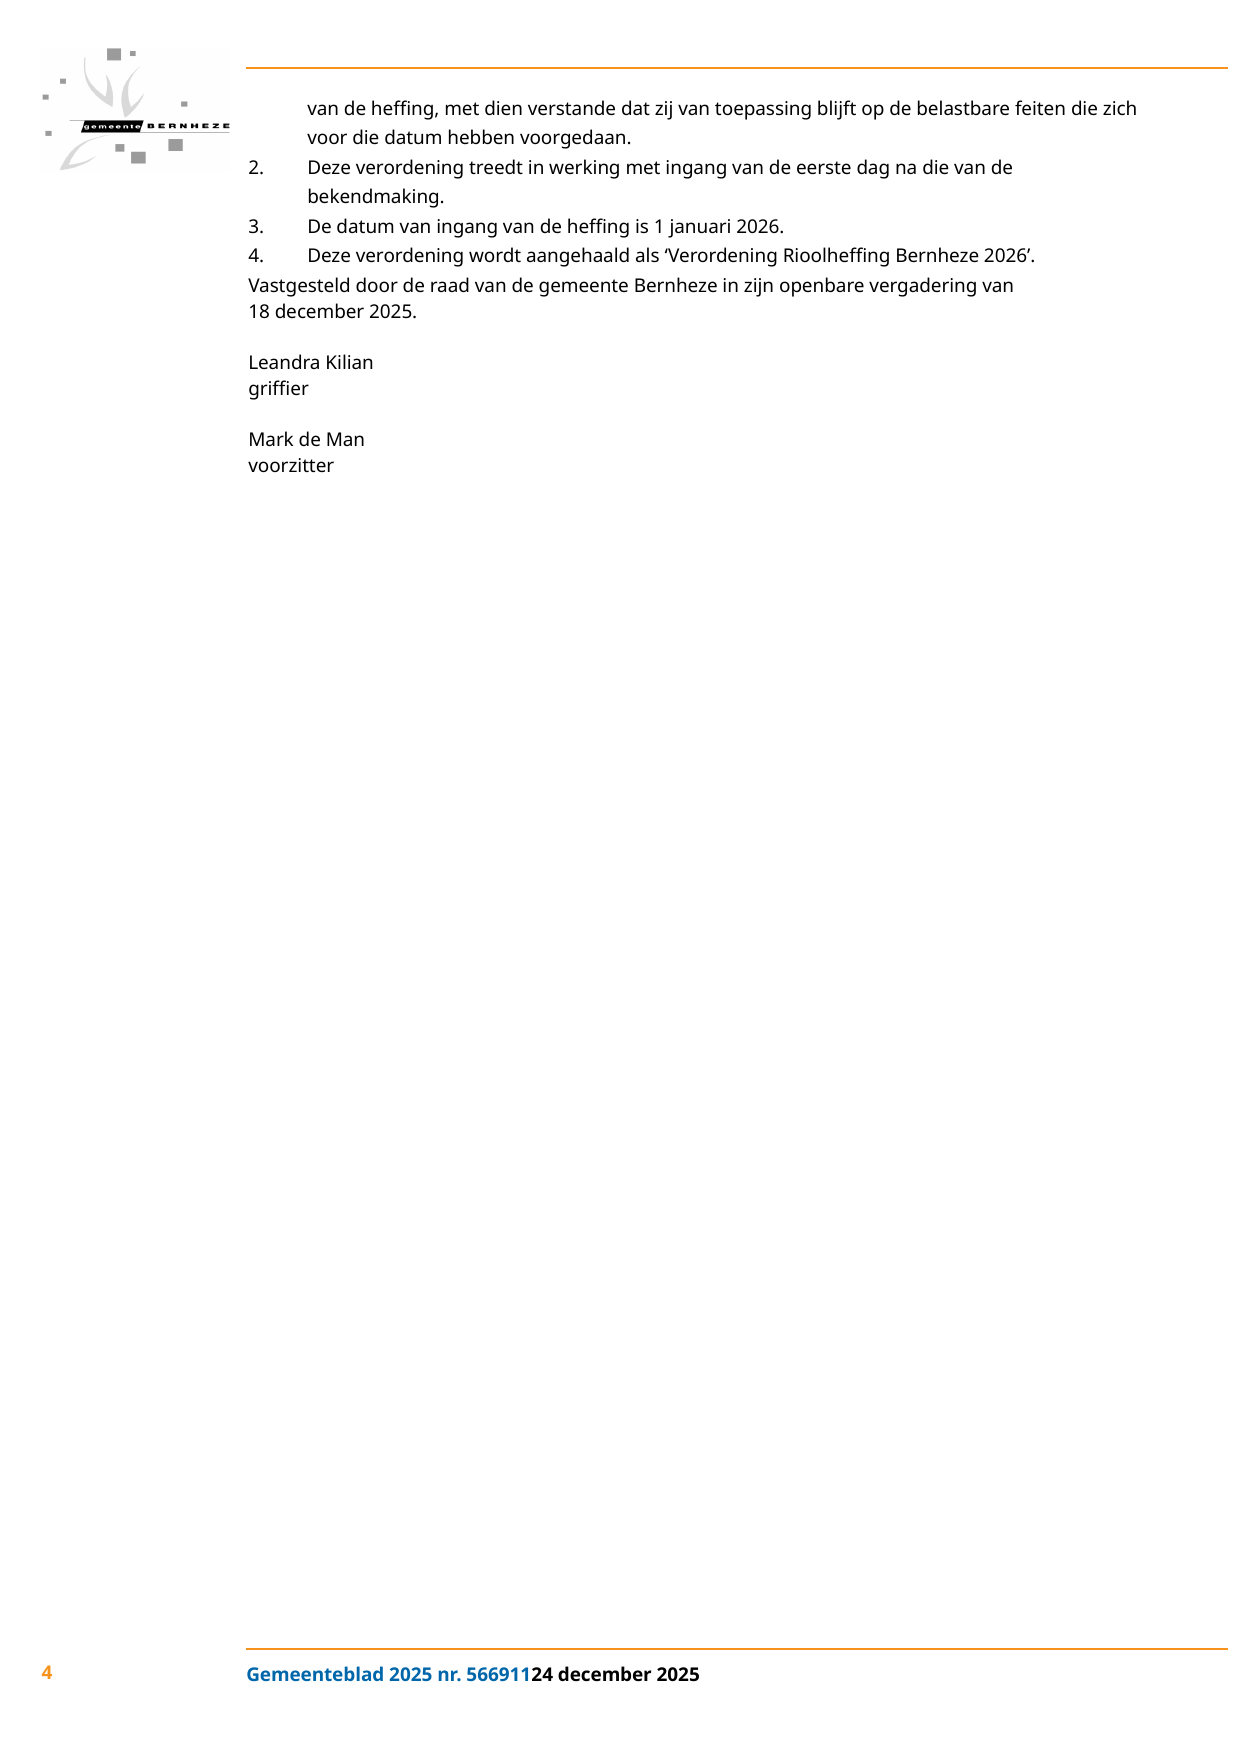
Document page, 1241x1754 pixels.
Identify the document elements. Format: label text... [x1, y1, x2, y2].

list van de heffing, met dien verstande dat zij van toepassing blijft op de belastbare feiten die zich voor die datum hebben voorgedaan. [248, 95, 1152, 150]
text griffier [248, 375, 1152, 401]
list De datum van ingang van de heffing is 1 januari 2026. [248, 213, 1152, 239]
list Deze verordening wordt aangehaald als ‘Verordening Rioolheffing Bernheze 2026’. [248, 243, 1152, 268]
picture [41, 47, 231, 172]
text Mark de Man [248, 427, 1152, 452]
text Leandra Kilian [248, 349, 1152, 375]
text voorzitter [248, 452, 1152, 478]
text Vastgesteld door de raad van de gemeente Bernheze in zijn openbare vergadering van [248, 272, 1152, 298]
list Deze verordening treedt in werking met ingang van de eerste dag na die van de bekendmaking. [248, 154, 1152, 209]
text 18 december 2025. [248, 298, 1152, 324]
